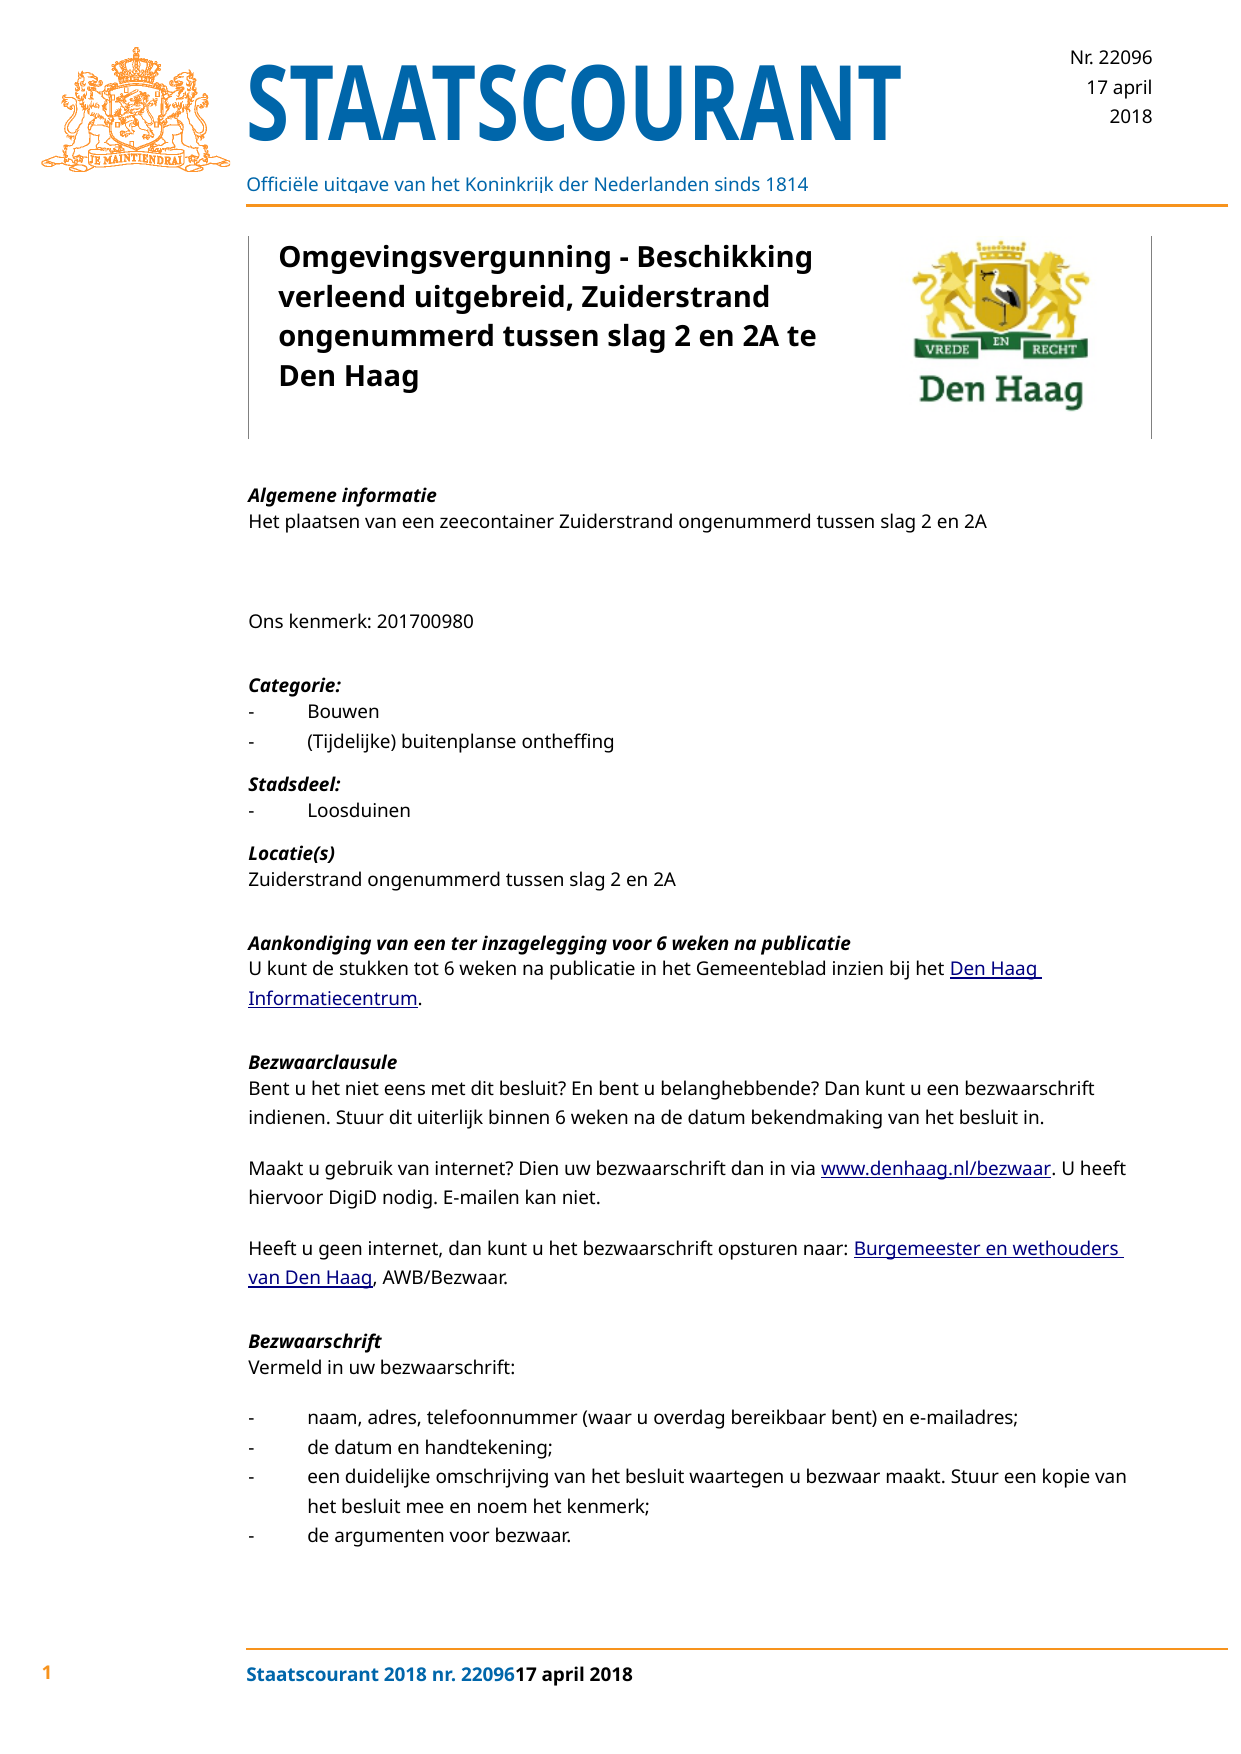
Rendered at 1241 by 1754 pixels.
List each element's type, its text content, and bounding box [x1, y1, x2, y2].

table_header [850, 236, 899, 413]
text Bezwaarschrift [248, 1328, 1152, 1354]
list (Tijdelijke) buitenplanse ontheffing [248, 728, 1152, 754]
text U kunt de stukken tot 6 weken na publicatie in het Gemeenteblad inzien bij het Den Haag Informatiecentrum. [248, 955, 1152, 1011]
text Locatie(s) [248, 840, 1152, 866]
text Ons kenmerk: 201700980 [248, 609, 1152, 634]
list een duidelijke omschrijving van het besluit waartegen u bezwaar maakt. Stuur een kopie van het besluit mee en noem het kenmerk; [248, 1463, 1152, 1519]
list naam, adres, telefoonnummer (waar u overdag bereikbaar bent) en e-mailadres; [248, 1404, 1152, 1430]
text Aankondiging van een ter inzagelegging voor 6 weken na publicatie [248, 930, 1152, 955]
table_header Omgevingsvergunning - Beschikking verleend uitgebreid, Zuiderstrand ongenummerd tussen slag 2 en 2A te Den Haag [249, 236, 850, 439]
table_header [1103, 236, 1151, 413]
table_header [850, 414, 1151, 439]
text Heeft u geen internet, dan kunt u het bezwaarschrift opsturen naar: Burgemeester en wethouders van Den Haag, AWB/Bezwaar. [248, 1235, 1152, 1290]
picture [899, 236, 1103, 414]
text Vermeld in uw bezwaarschrift: [248, 1354, 1152, 1380]
text Stadsdeel: [248, 771, 1152, 797]
list de argumenten voor bezwaar. [248, 1523, 1152, 1548]
text Categorie: [248, 673, 1152, 698]
text Algemene informatie [248, 482, 1152, 508]
list Bouwen [248, 698, 1152, 724]
text Zuiderstrand ongenummerd tussen slag 2 en 2A [248, 866, 1152, 891]
picture [41, 47, 231, 172]
list Loosduinen [248, 797, 1152, 823]
text Het plaatsen van een zeecontainer Zuiderstrand ongenummerd tussen slag 2 en 2A [248, 508, 1152, 534]
list de datum en handtekening; [248, 1434, 1152, 1460]
text Bezwaarclausule [248, 1049, 1152, 1075]
text Maakt u gebruik van internet? Dien uw bezwaarschrift dan in via www.denhaag.nl/bezwaar. U heeft hiervoor DigiD nodig. E-mailen kan niet. [248, 1155, 1152, 1210]
text Bent u het niet eens met dit besluit? En bent u belanghebbende? Dan kunt u een bezwaarschrift indienen. Stuur dit uiterlijk binnen 6 weken na de datum bekendmaking van het besluit in. [248, 1075, 1152, 1130]
